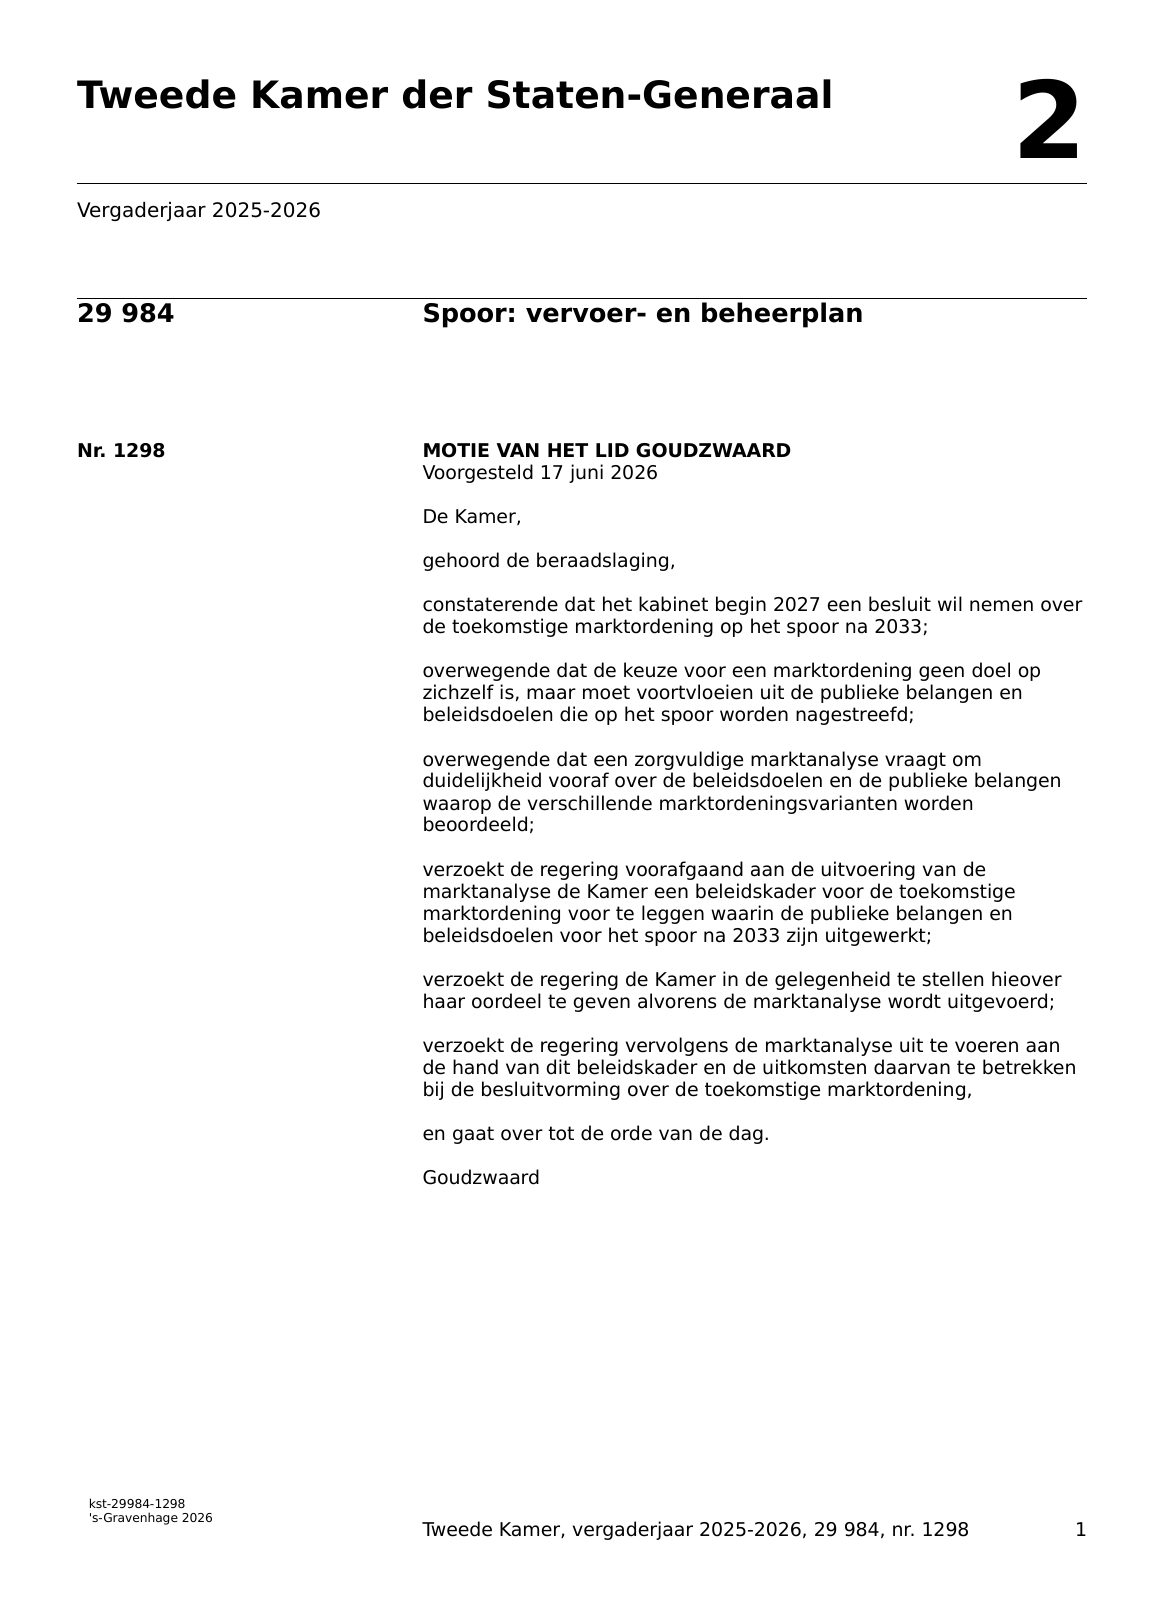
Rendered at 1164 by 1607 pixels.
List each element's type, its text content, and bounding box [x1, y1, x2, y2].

text constaterende dat het kabinet begin 2027 een besluit wil nemen over de toekomstige marktordening op het spoor na 2033; [422, 594, 1087, 638]
table_header Tweede Kamer der Staten-Generaal [77, 59, 886, 183]
text De Kamer, [422, 506, 1087, 528]
text Goudzwaard [422, 1167, 1087, 1189]
text overwegende dat de keuze voor een marktordening geen doel op zichzelf is, maar moet voortvloeien uit de publieke belangen en beleidsdoelen die op het spoor worden nagestreefd; [422, 660, 1087, 726]
subtitle Nr. 1298 MOTIE VAN HET LID GOUDZWAARD [77, 440, 1087, 462]
table_cell Vergaderjaar 2025-2026 [77, 184, 1087, 298]
text Voorgesteld 17 juni 2026 [422, 462, 1087, 484]
text kst-29984-1298 [88, 1497, 323, 1511]
text overwegende dat een zorgvuldige marktanalyse vraagt om duidelijkheid vooraf over de beleidsdoelen en de publieke belangen waarop de verschillende marktordeningsvarianten worden beoordeeld; [422, 748, 1087, 836]
text verzoekt de regering de Kamer in de gelegenheid te stellen hieover haar oordeel te geven alvorens de marktanalyse wordt uitgevoerd; [422, 969, 1087, 1013]
text verzoekt de regering vervolgens de marktanalyse uit te voeren aan de hand van dit beleidskader en de uitkomsten daarvan te betrekken bij de besluitvorming over de toekomstige marktordening, [422, 1035, 1087, 1101]
text 's-Gravenhage 2026 [88, 1511, 323, 1525]
subtitle 29 984 Spoor: vervoer- en beheerplan [77, 299, 1087, 329]
text gehoord de beraadslaging, [422, 550, 1087, 572]
table_header 2 [886, 59, 1087, 183]
text verzoekt de regering voorafgaand aan de uitvoering van de marktanalyse de Kamer een beleidskader voor de toekomstige marktordening voor te leggen waarin de publieke belangen en beleidsdoelen voor het spoor na 2033 zijn uitgewerkt; [422, 858, 1087, 946]
text en gaat over tot de orde van de dag. [422, 1123, 1087, 1145]
